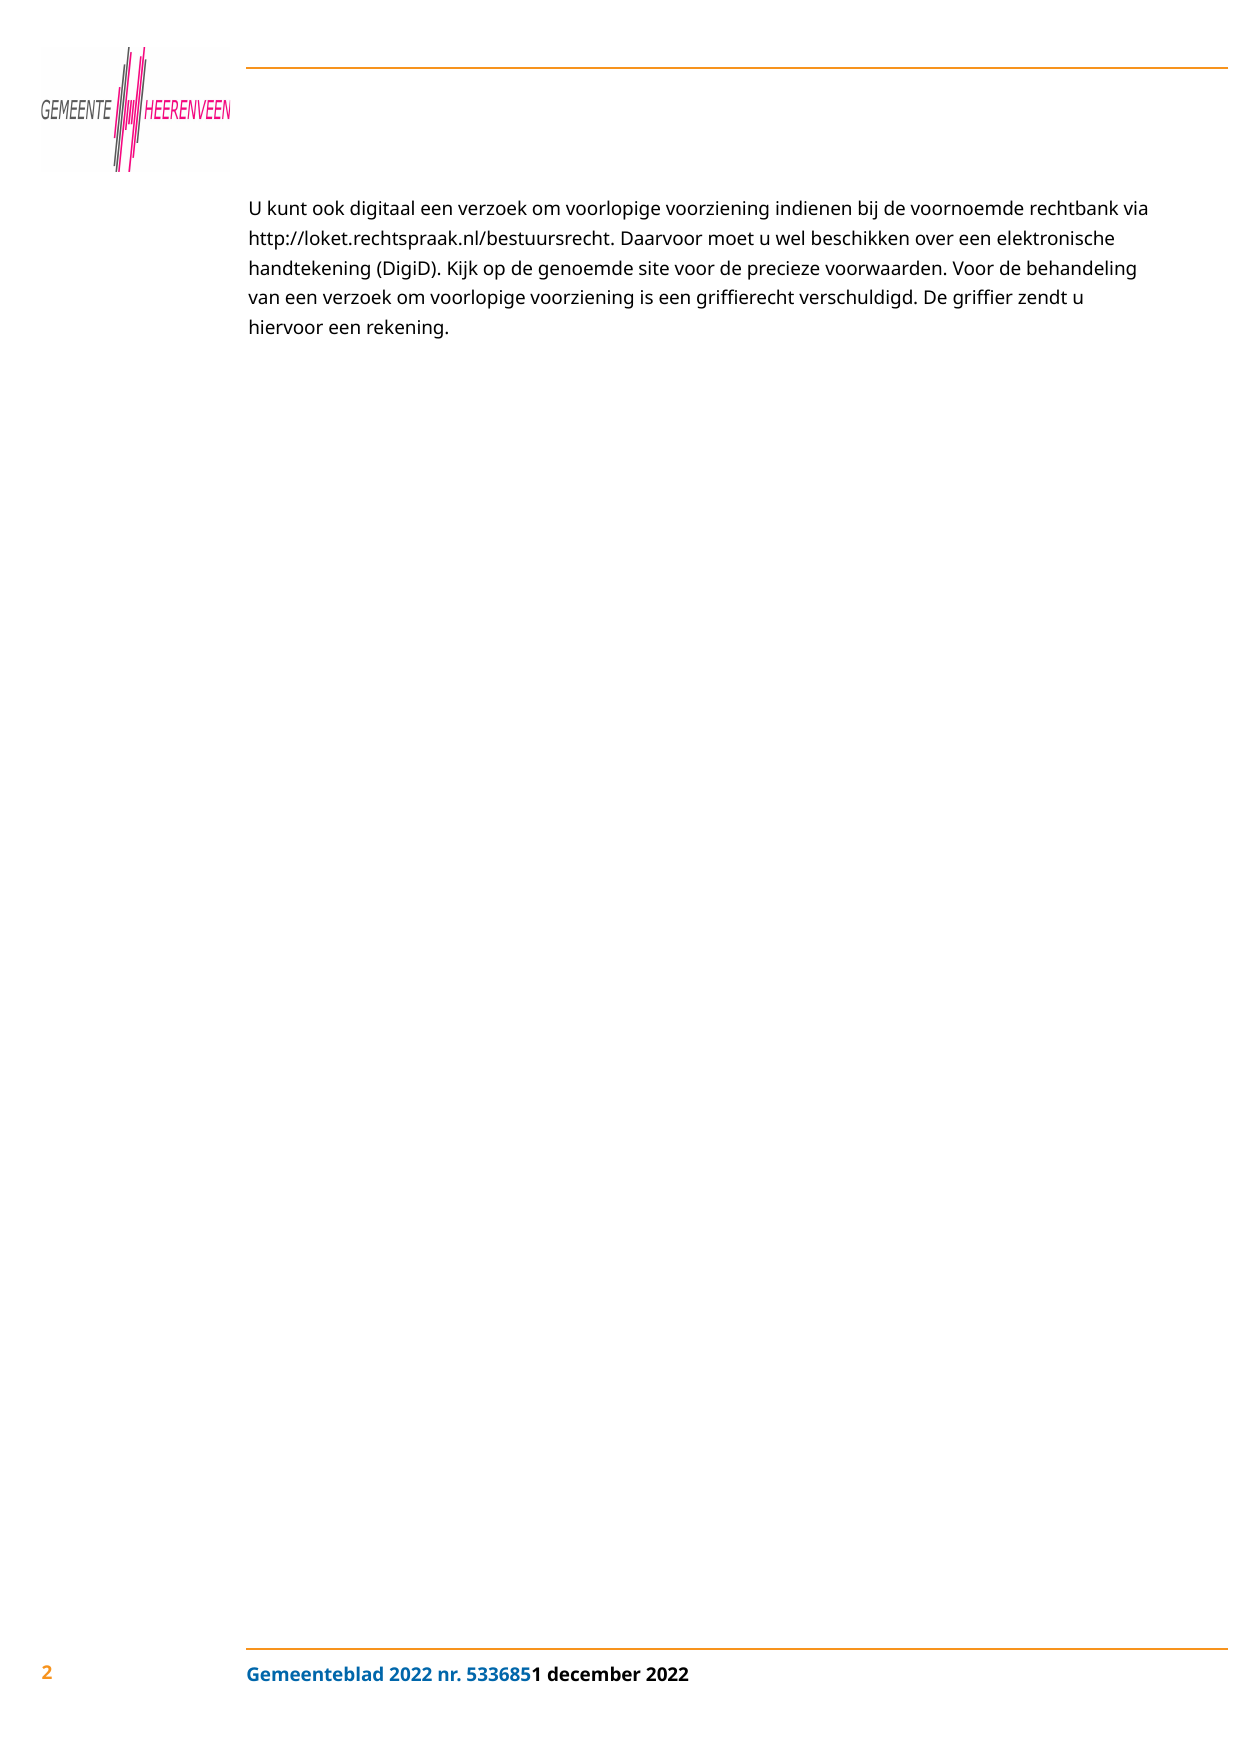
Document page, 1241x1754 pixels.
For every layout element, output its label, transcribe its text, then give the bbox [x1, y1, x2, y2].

text U kunt ook digitaal een verzoek om voorlopige voorziening indienen bij de voornoemde rechtbank via http://loket.rechtspraak.nl/bestuursrecht. Daarvoor moet u wel beschikken over een elektronische handtekening (DigiD). Kijk op de genoemde site voor de precieze voorwaarden. Voor de behandeling van een verzoek om voorlopige voorziening is een griffierecht verschuldigd. De griffier zendt u hiervoor een rekening. [248, 196, 1152, 340]
picture [41, 47, 231, 172]
